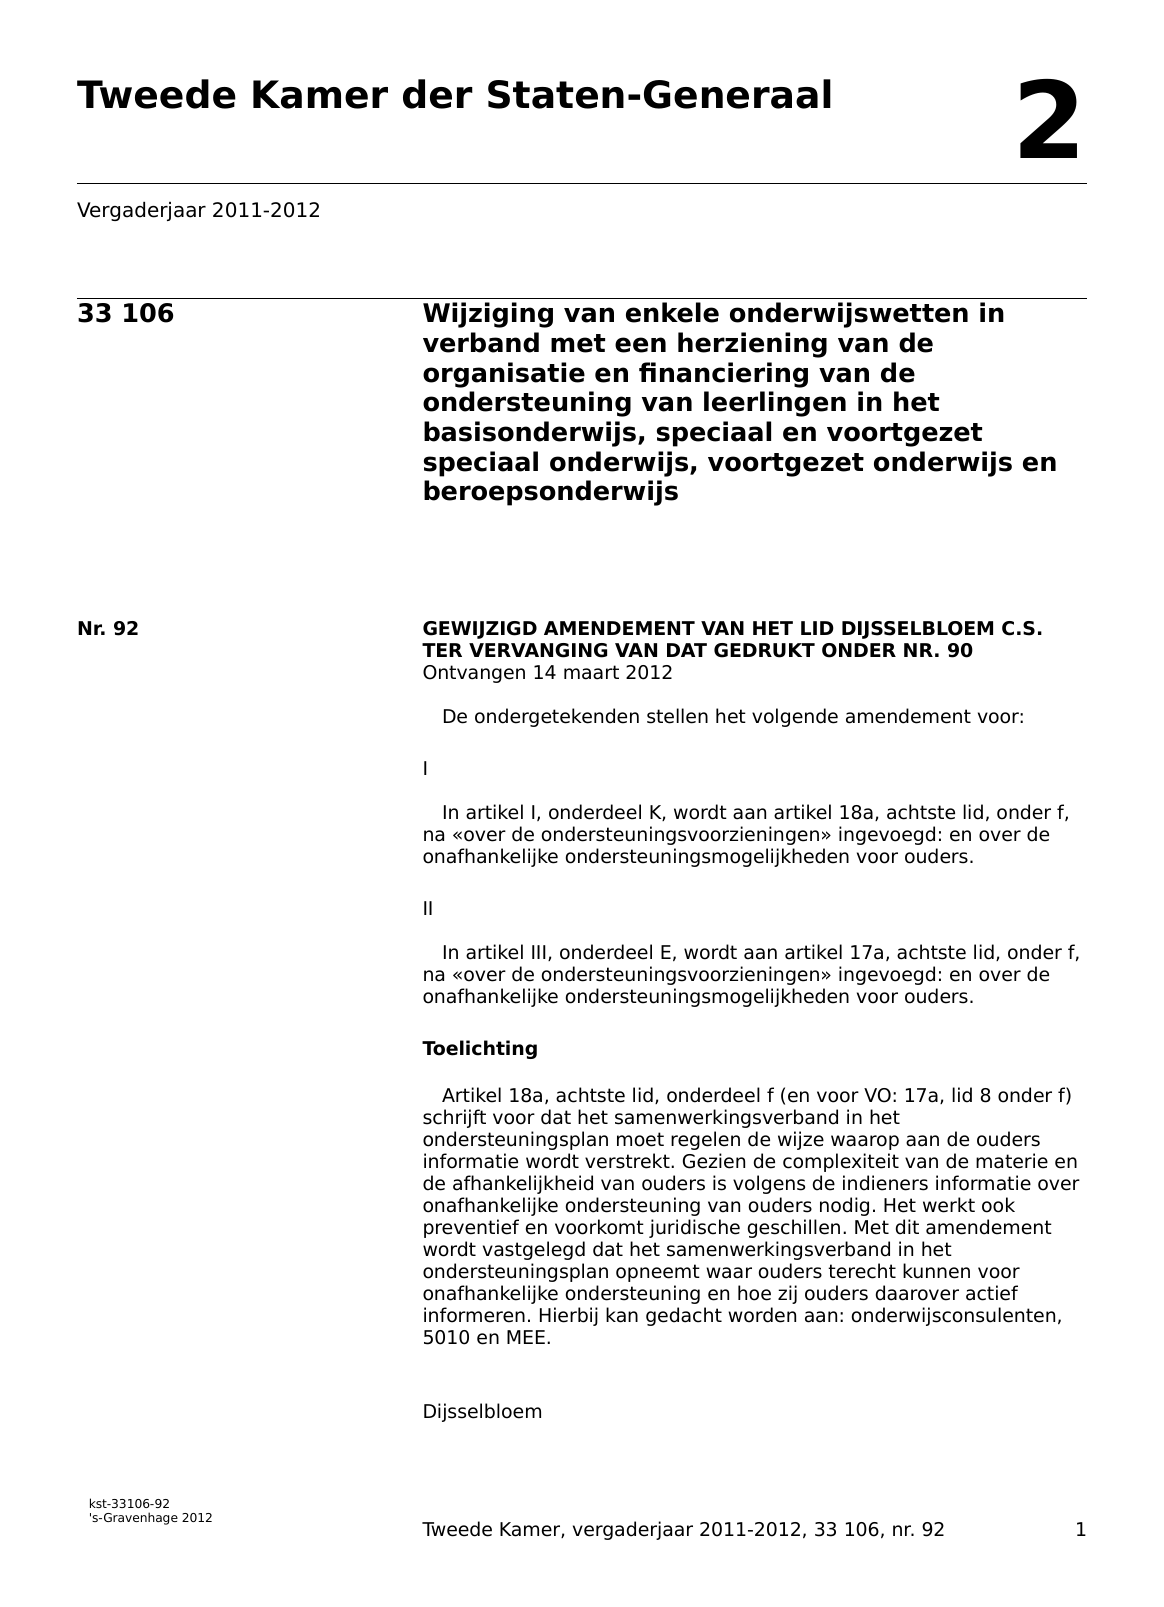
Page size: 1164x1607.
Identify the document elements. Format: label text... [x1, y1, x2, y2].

text Artikel 18a, achtste lid, onderdeel f (en voor VO: 17a, lid 8 onder f) schrijft voor dat het samenwerkingsverband in het ondersteuningsplan moet regelen de wijze waarop aan de ouders informatie wordt verstrekt. Gezien de complexiteit van de materie en de afhankelijkheid van ouders is volgens de indieners informatie over onafhankelijke ondersteuning van ouders nodig. Het werkt ook preventief en voorkomt juridische geschillen. Met dit amendement wordt vastgelegd dat het samenwerkingsverband in het ondersteuningsplan opneemt waar ouders terecht kunnen voor onafhankelijke ondersteuning en hoe zij ouders daarover actief informeren. Hierbij kan gedacht worden aan: onderwijsconsulenten, 5010 en MEE. [422, 1085, 1087, 1349]
text kst-33106-92 [88, 1497, 323, 1511]
subtitle 33 106 Wijziging van enkele onderwijswetten in verband met een herziening van de organisatie en financiering van de ondersteuning van leerlingen in het basisonderwijs, speciaal en voortgezet speciaal onderwijs, voortgezet onderwijs en beroepsonderwijs [77, 299, 1087, 507]
subtitle Toelichting [422, 1038, 1087, 1060]
text De ondergetekenden stellen het volgende amendement voor: [422, 706, 1087, 728]
table_header 2 [886, 59, 1087, 183]
table_cell Vergaderjaar 2011-2012 [77, 184, 1087, 298]
text In artikel I, onderdeel K, wordt aan artikel 18a, achtste lid, onder f, na «over de ondersteuningsvoorzieningen» ingevoegd: en over de onafhankelijke ondersteuningsmogelijkheden voor ouders. [422, 802, 1087, 868]
text In artikel III, onderdeel E, wordt aan artikel 17a, achtste lid, onder f, na «over de ondersteuningsvoorzieningen» ingevoegd: en over de onafhankelijke ondersteuningsmogelijkheden voor ouders. [422, 942, 1087, 1008]
text 's-Gravenhage 2012 [88, 1511, 323, 1525]
subtitle Nr. 92 GEWIJZIGD AMENDEMENT VAN HET LID DIJSSELBLOEM C.S. TER VERVANGING VAN DAT GEDRUKT ONDER NR. 90 [77, 618, 1087, 662]
table_header Tweede Kamer der Staten-Generaal [77, 59, 886, 183]
text Dijsselbloem [422, 1379, 1087, 1445]
subtitle I [422, 758, 1087, 780]
text Ontvangen 14 maart 2012 [422, 662, 1087, 684]
subtitle II [422, 898, 1087, 920]
